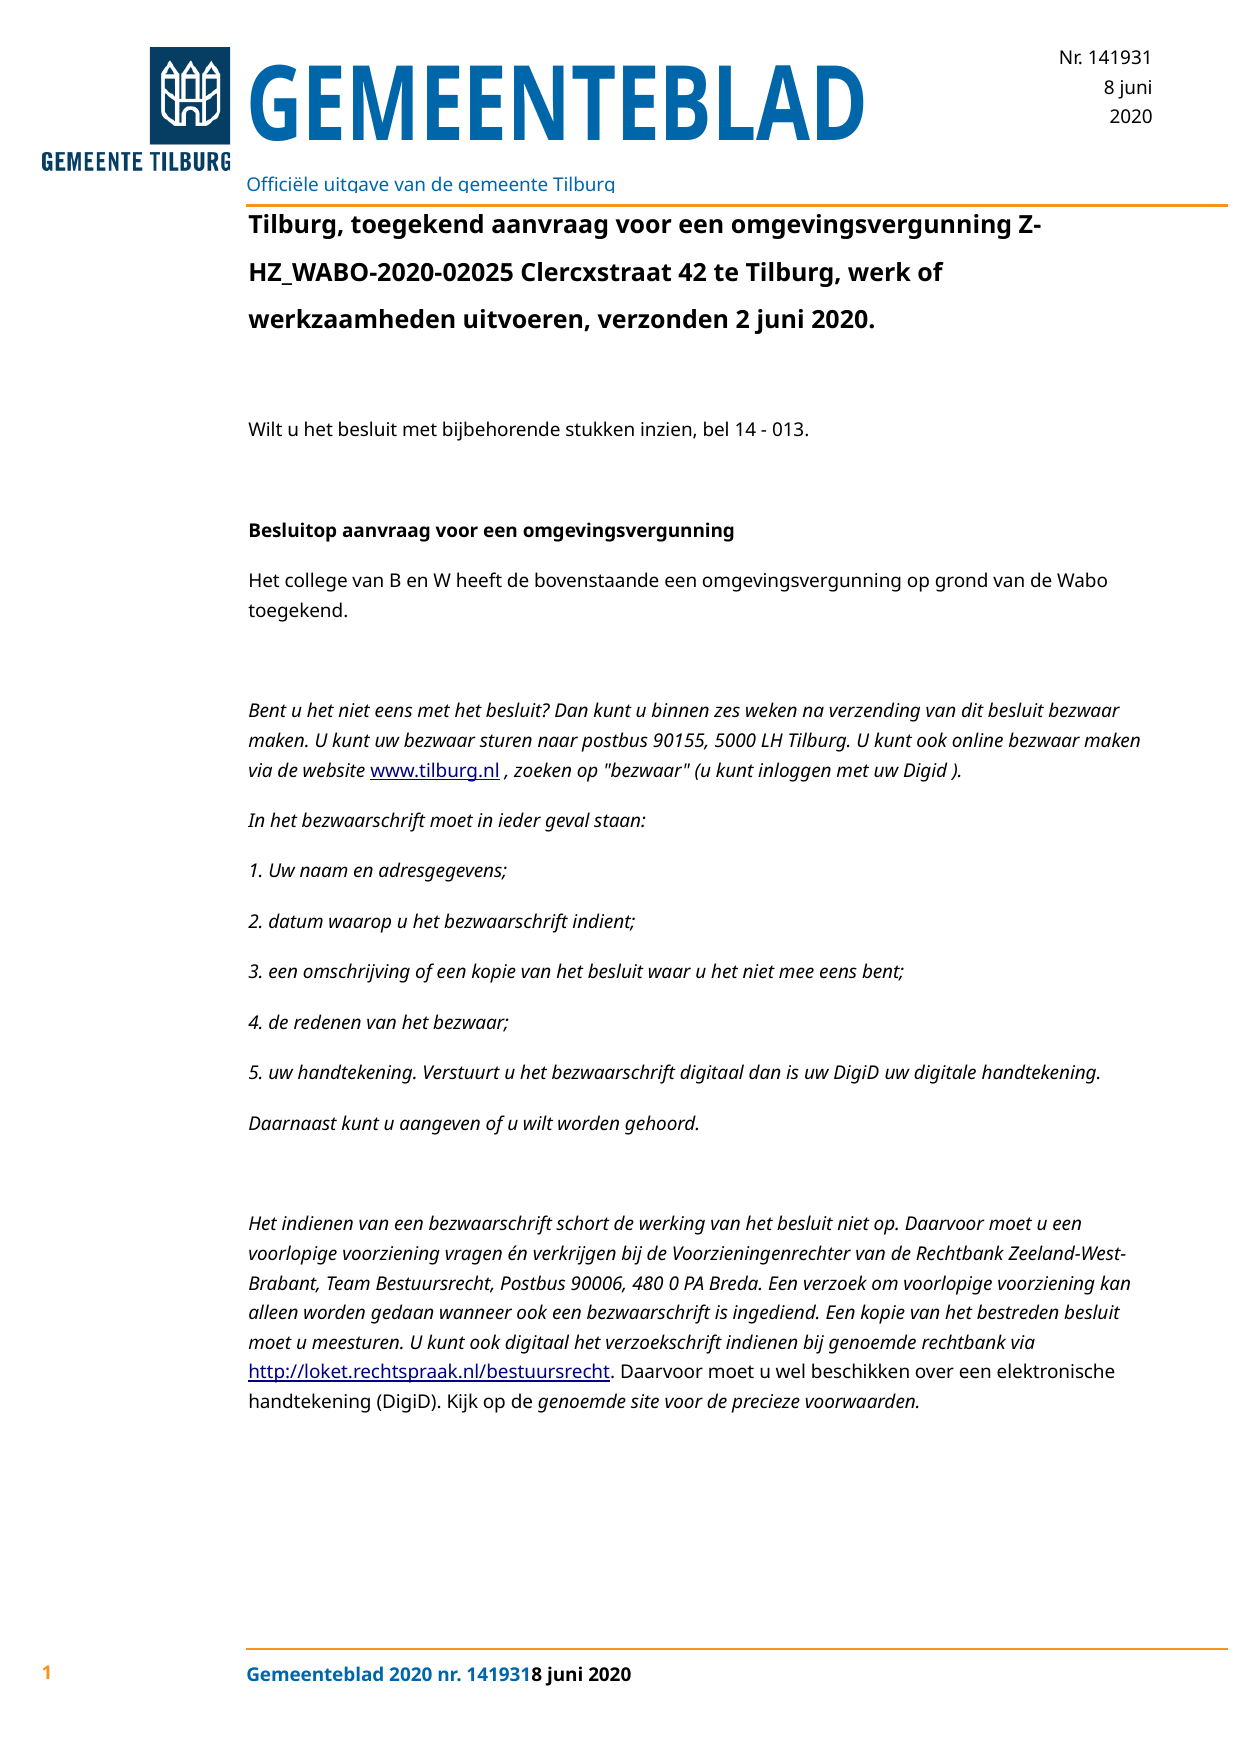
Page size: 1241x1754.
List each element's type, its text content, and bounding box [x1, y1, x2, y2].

text Het indienen van een bezwaarschrift schort de werking van het besluit niet op. Daarvoor moet u een voorlopige voorziening vragen én verkrijgen bij de Voorzieningenrechter van de Rechtbank Zeeland-West-Brabant, Team Bestuursrecht, Postbus 90006, 480 0 PA Breda. Een verzoek om voorlopige voorziening kan alleen worden gedaan wanneer ook een bezwaarschrift is ingediend. Een kopie van het bestreden besluit moet u meesturen. U kunt ook digitaal het verzoekschrift indienen bij genoemde rechtbank via http://loket.rechtspraak.nl/bestuursrecht. Daarvoor moet u wel beschikken over een elektronische handtekening (DigiD). Kijk op de genoemde site voor de precieze voorwaarden. [248, 1211, 1152, 1414]
text 1. Uw naam en adresgegevens; [248, 858, 1152, 883]
text Besluitop aanvraag voor een omgevingsvergunning [248, 517, 1152, 542]
text Daarnaast kunt u aangeven of u wilt worden gehoord. [248, 1110, 1152, 1135]
text Bent u het niet eens met het besluit? Dan kunt u binnen zes weken na verzending van dit besluit bezwaar maken. U kunt uw bezwaar sturen naar postbus 90155, 5000 LH Tilburg. U kunt ook online bezwaar maken via de website www.tilburg.nl , zoeken op "bezwaar" (u kunt inloggen met uw Digid ). [248, 698, 1152, 782]
text 3. een omschrijving of een kopie van het besluit waar u het niet mee eens bent; [248, 958, 1152, 984]
text 4. de redenen van het bezwaar; [248, 1009, 1152, 1034]
text Wilt u het besluit met bijbehorende stukken inzien, bel 14 - 013. [248, 416, 1152, 442]
text Tilburg, toegekend aanvraag voor een omgevingsvergunning Z-HZ_WABO-2020-02025 Clercxstraat 42 te Tilburg, werk of werkzaamheden uitvoeren, verzonden 2 juni 2020. [248, 207, 1152, 336]
text Het college van B en W heeft de bovenstaande een omgevingsvergunning op grond van de Wabo toegekend. [248, 567, 1152, 622]
text In het bezwaarschrift moet in ieder geval staan: [248, 807, 1152, 833]
text 5. uw handtekening. Verstuurt u het bezwaarschrift digitaal dan is uw DigiD uw digitale handtekening. [248, 1059, 1152, 1085]
picture [41, 47, 231, 172]
text 2. datum waarop u het bezwaarschrift indient; [248, 908, 1152, 934]
